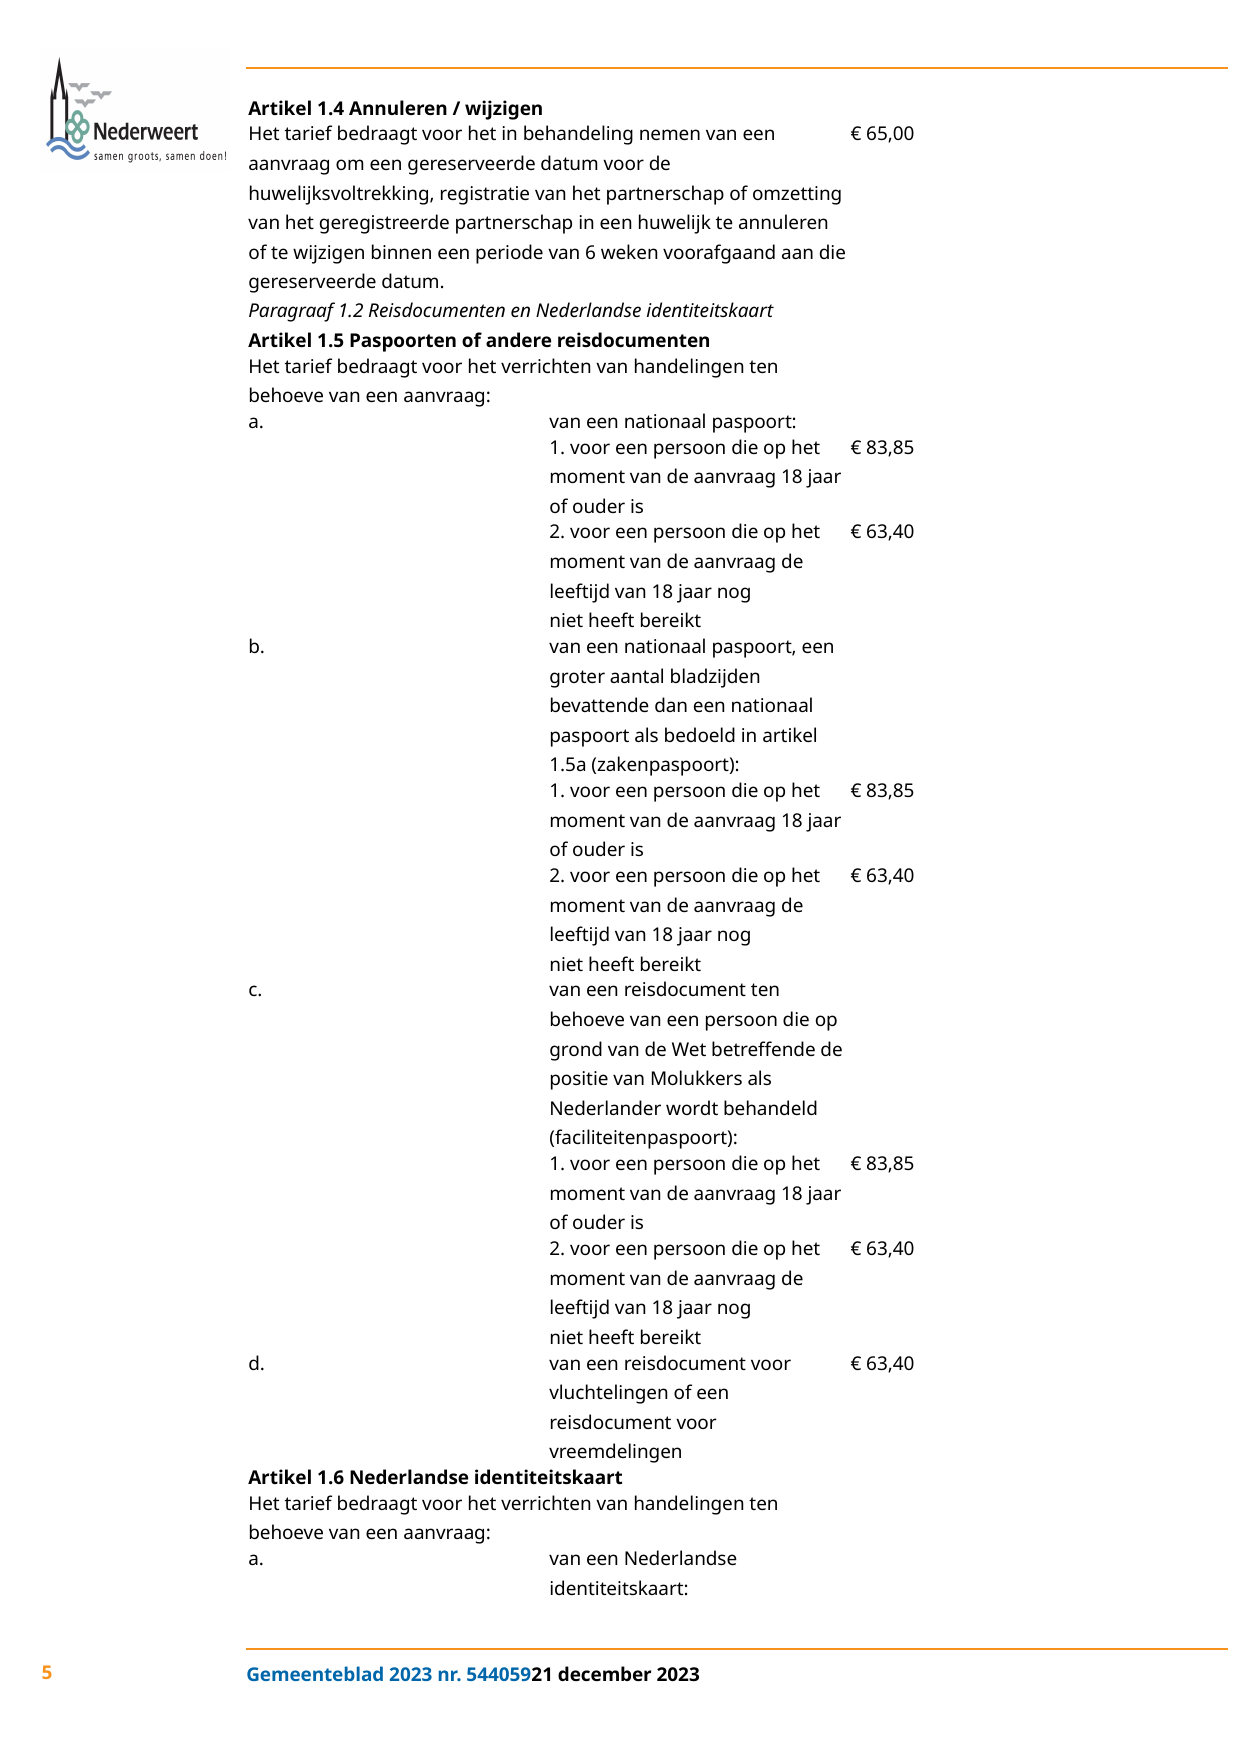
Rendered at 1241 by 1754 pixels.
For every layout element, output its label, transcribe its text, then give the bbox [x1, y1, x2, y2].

table_cell € 83,85 [850, 777, 1152, 862]
table_cell a. [248, 1545, 549, 1601]
table_cell [850, 95, 1152, 121]
picture [41, 47, 231, 172]
table_cell [850, 977, 1152, 1150]
table_cell 2. voor een persoon die op het moment van de aanvraag de leeftijd van 18 jaar nog niet heeft bereikt [549, 519, 850, 633]
table_cell € 65,00 [850, 121, 1152, 294]
table_header [850, 327, 1152, 353]
table_cell € 63,40 [850, 862, 1152, 977]
table_cell Artikel 1.6 Nederlandse identiteitskaart [248, 1464, 850, 1490]
table_cell Het tarief bedraagt voor het verrichten van handelingen ten behoeve van een aanvraag: [248, 353, 850, 408]
table_cell van een nationaal paspoort, een groter aantal bladzijden bevattende dan een nationaal paspoort als bedoeld in artikel 1.5a (zakenpaspoort): [549, 633, 850, 777]
table_cell Artikel 1.4 Annuleren / wijzigen [248, 95, 850, 121]
table_cell [248, 519, 549, 633]
table_cell 1. voor een persoon die op het moment van de aanvraag 18 jaar of ouder is [549, 1150, 850, 1235]
table_cell [248, 434, 549, 519]
table_cell d. [248, 1350, 549, 1464]
table_cell € 83,85 [850, 1150, 1152, 1235]
table_cell [850, 1545, 1152, 1601]
table_cell [248, 862, 549, 977]
table_cell Het tarief bedraagt voor het in behandeling nemen van een aanvraag om een gereserveerde datum voor de huwelijksvoltrekking, registratie van het partnerschap of omzetting van het geregistreerde partnerschap in een huwelijk te annuleren of te wijzigen binnen een periode van 6 weken voorafgaand aan die gereserveerde datum. [248, 121, 850, 294]
table_header Artikel 1.5 Paspoorten of andere reisdocumenten [248, 327, 850, 353]
table_cell 2. voor een persoon die op het moment van de aanvraag de leeftijd van 18 jaar nog niet heeft bereikt [549, 1235, 850, 1350]
table_cell c. [248, 977, 549, 1150]
table_cell 2. voor een persoon die op het moment van de aanvraag de leeftijd van 18 jaar nog niet heeft bereikt [549, 862, 850, 977]
table_cell van een reisdocument ten behoeve van een persoon die op grond van de Wet betreffende de positie van Molukkers als Nederlander wordt behandeld (faciliteitenpaspoort): [549, 977, 850, 1150]
table_cell [248, 1150, 549, 1235]
table_cell € 63,40 [850, 1350, 1152, 1464]
table_cell 1. voor een persoon die op het moment van de aanvraag 18 jaar of ouder is [549, 434, 850, 519]
table_cell van een nationaal paspoort: [549, 408, 850, 434]
table_cell [850, 353, 1152, 408]
table_cell Het tarief bedraagt voor het verrichten van handelingen ten behoeve van een aanvraag: [248, 1490, 850, 1545]
table_cell [850, 1464, 1152, 1490]
table_cell van een Nederlandse identiteitskaart: [549, 1545, 850, 1601]
table_cell [850, 408, 1152, 434]
table_cell b. [248, 633, 549, 777]
table_cell a. [248, 408, 549, 434]
table_cell van een reisdocument voor vluchtelingen of een reisdocument voor vreemdelingen [549, 1350, 850, 1464]
table_cell [850, 633, 1152, 777]
table_cell € 63,40 [850, 1235, 1152, 1350]
table_cell 1. voor een persoon die op het moment van de aanvraag 18 jaar of ouder is [549, 777, 850, 862]
table_cell € 83,85 [850, 434, 1152, 519]
table_cell [850, 1490, 1152, 1545]
table_cell [248, 1235, 549, 1350]
text Paragraaf 1.2 Reisdocumenten en Nederlandse identiteitskaart [248, 297, 1152, 323]
table_cell [248, 777, 549, 862]
table_cell € 63,40 [850, 519, 1152, 633]
